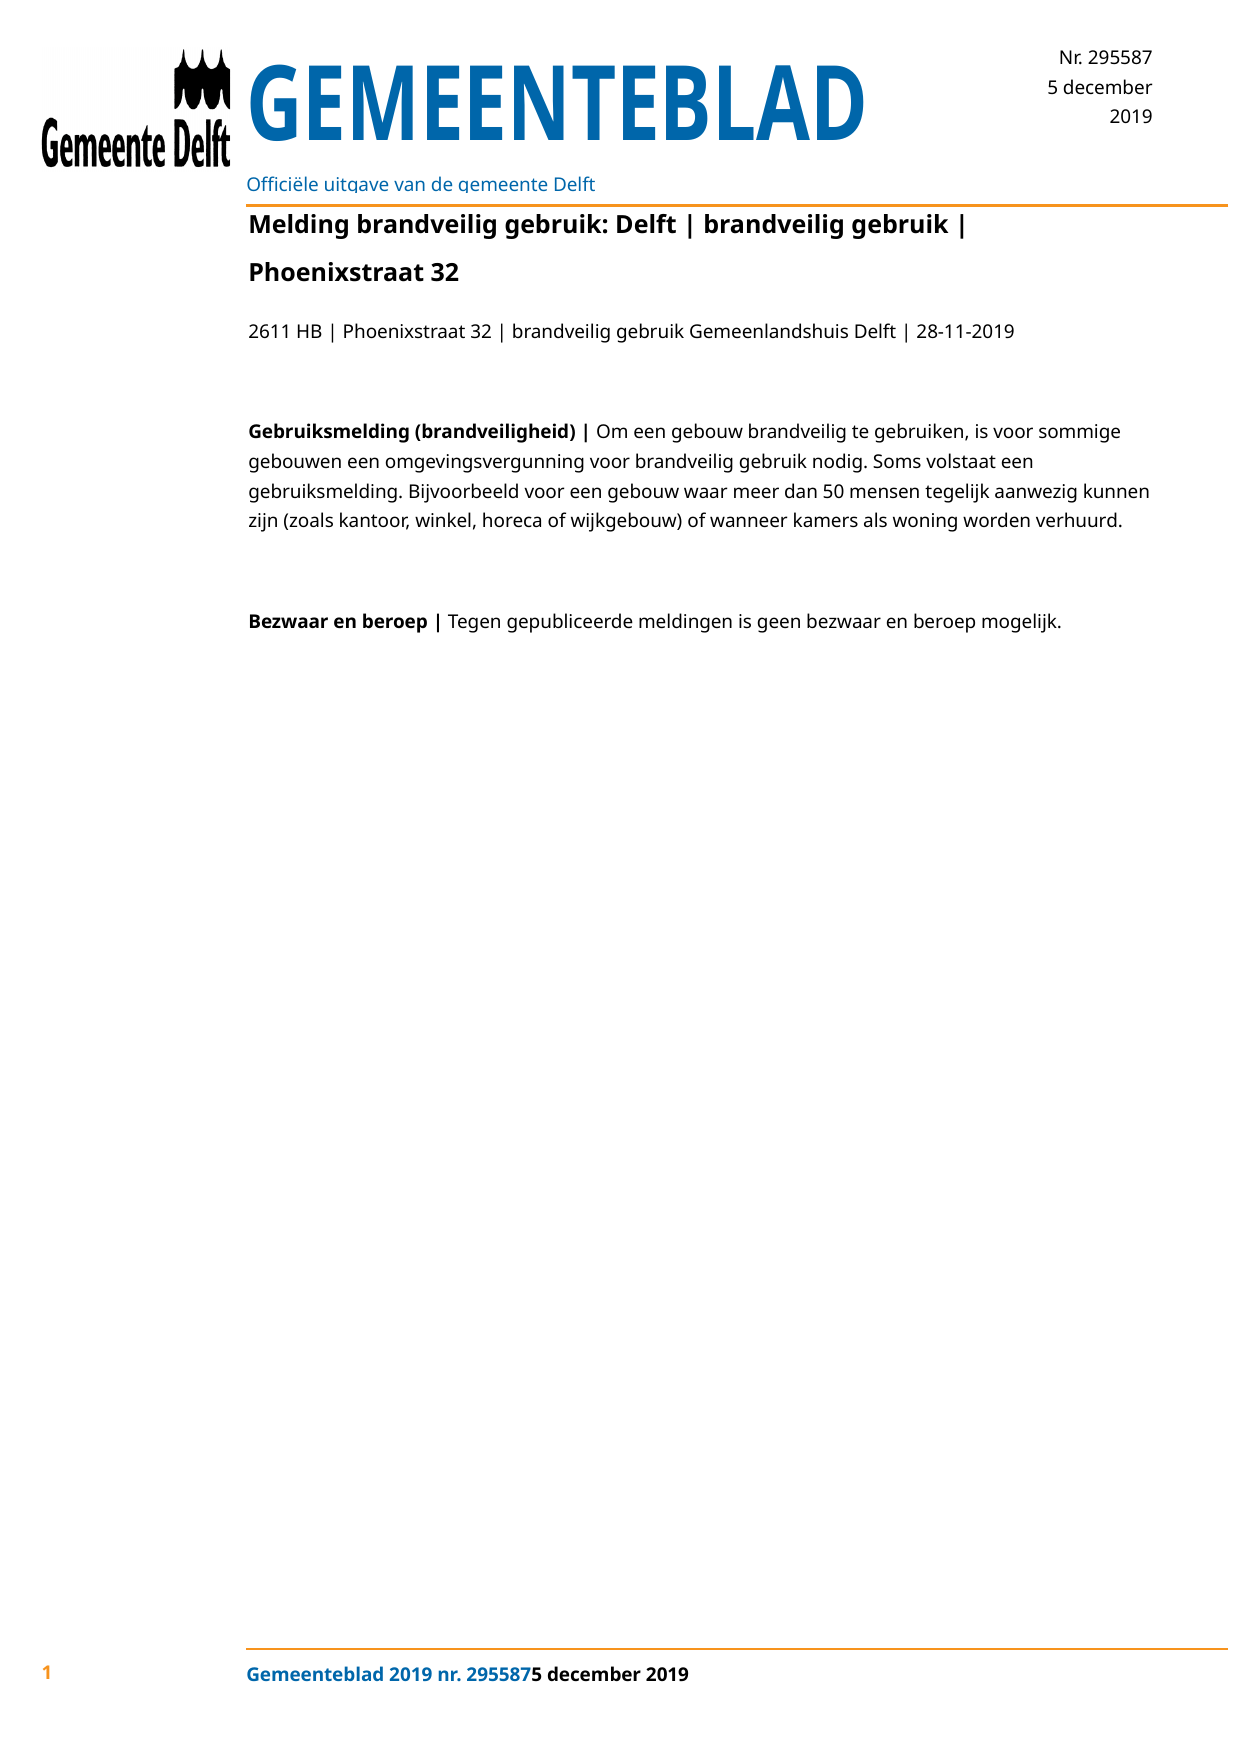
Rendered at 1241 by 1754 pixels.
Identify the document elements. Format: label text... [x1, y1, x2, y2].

text Melding brandveilig gebruik: Delft | brandveilig gebruik | Phoenixstraat 32 [248, 207, 1152, 288]
text 2611 HB | Phoenixstraat 32 | brandveilig gebruik Gemeenlandshuis Delft | 28-11-2019 [248, 318, 1152, 344]
text Bezwaar en beroep | Tegen gepubliceerde meldingen is geen bezwaar en beroep mogelijk. [248, 608, 1152, 634]
text Gebruiksmelding (brandveiligheid) | Om een gebouw brandveilig te gebruiken, is voor sommige gebouwen een omgevingsvergunning voor brandveilig gebruik nodig. Soms volstaat een gebruiksmelding. Bijvoorbeeld voor een gebouw waar meer dan 50 mensen tegelijk aanwezig kunnen zijn (zoals kantoor, winkel, horeca of wijkgebouw) of wanneer kamers als woning worden verhuurd. [248, 419, 1152, 533]
picture [41, 47, 231, 172]
